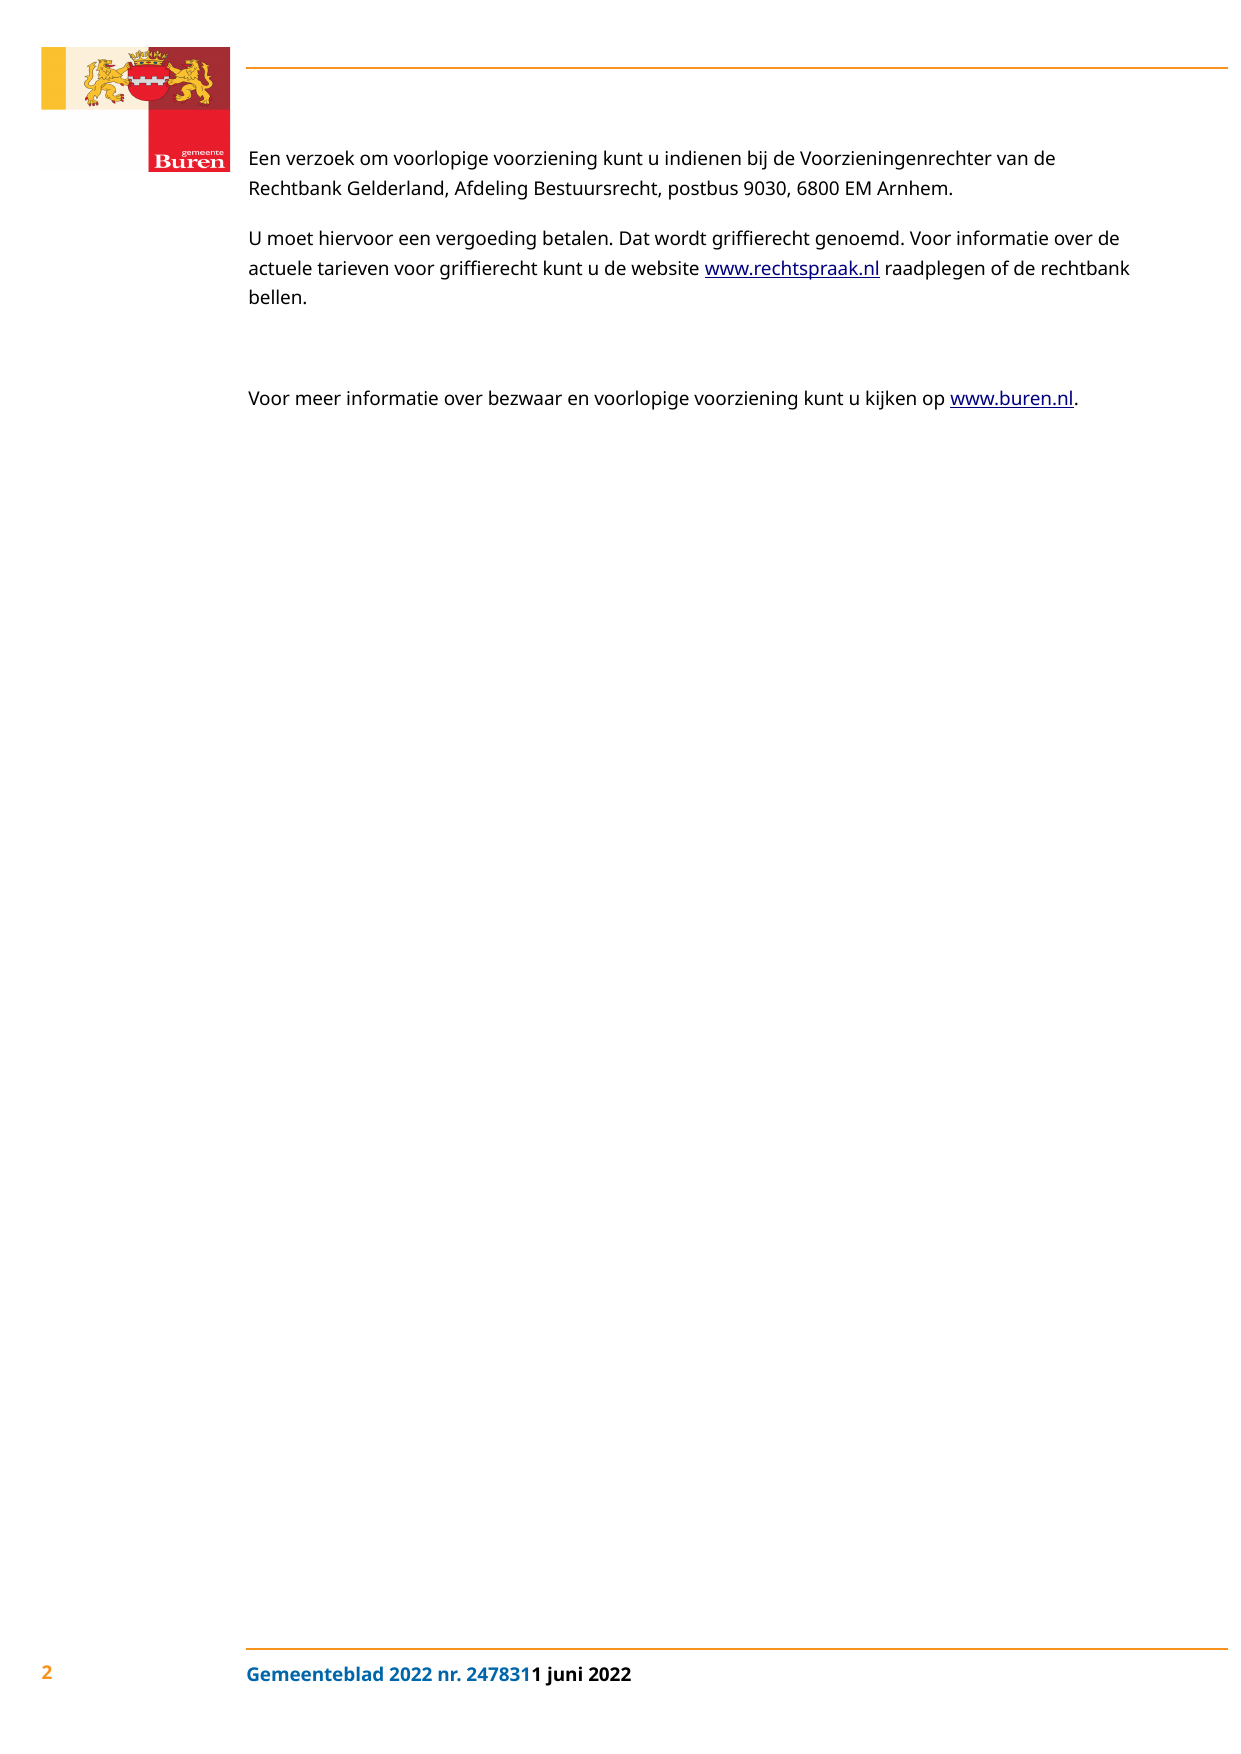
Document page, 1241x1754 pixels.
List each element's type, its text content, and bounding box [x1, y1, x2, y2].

picture [41, 47, 231, 172]
text Een verzoek om voorlopige voorziening kunt u indienen bij de Voorzieningenrechter van de Rechtbank Gelderland, Afdeling Bestuursrecht, postbus 9030, 6800 EM Arnhem. [248, 145, 1152, 201]
text Voor meer informatie over bezwaar en voorlopige voorziening kunt u kijken op www.buren.nl. [248, 385, 1152, 411]
text U moet hiervoor een vergoeding betalen. Dat wordt griffierecht genoemd. Voor informatie over de actuele tarieven voor griffierecht kunt u de website www.rechtspraak.nl raadplegen of de rechtbank bellen. [248, 225, 1152, 310]
